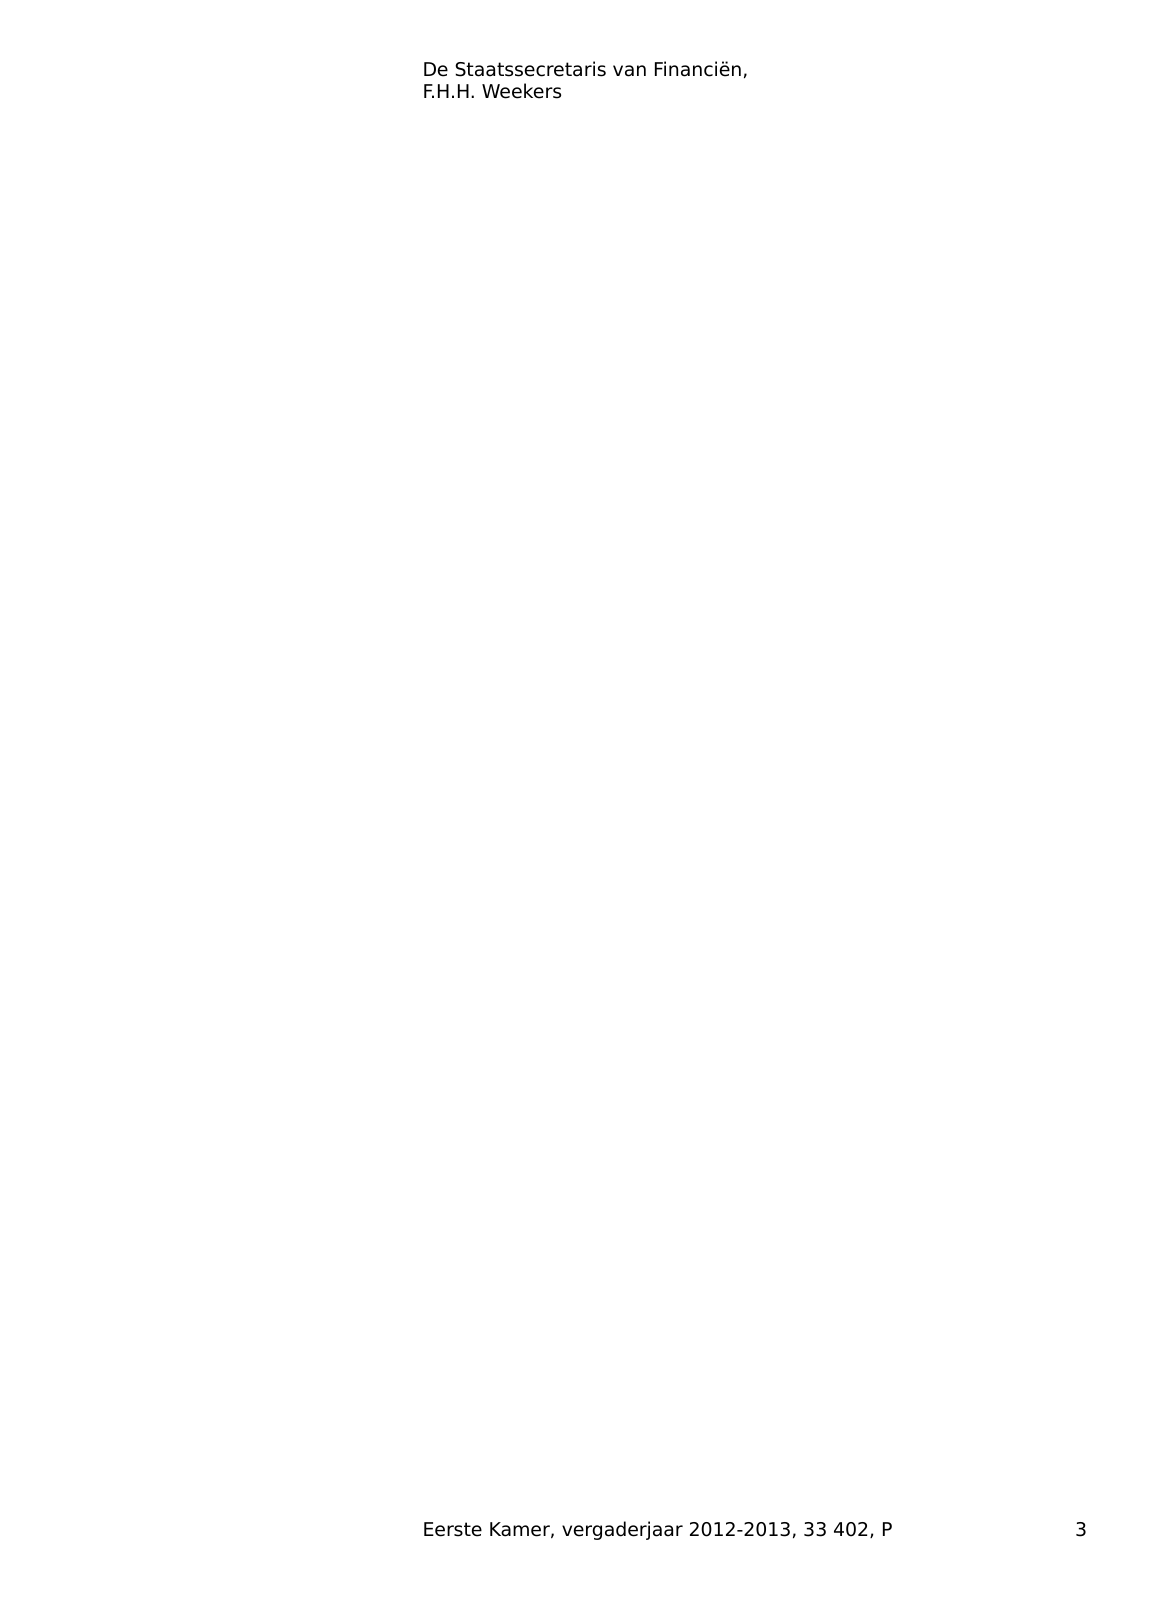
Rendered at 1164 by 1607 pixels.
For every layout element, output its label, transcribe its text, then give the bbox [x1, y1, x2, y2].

text De Staatssecretaris van Financiën, F.H.H. Weekers [422, 59, 1087, 103]
